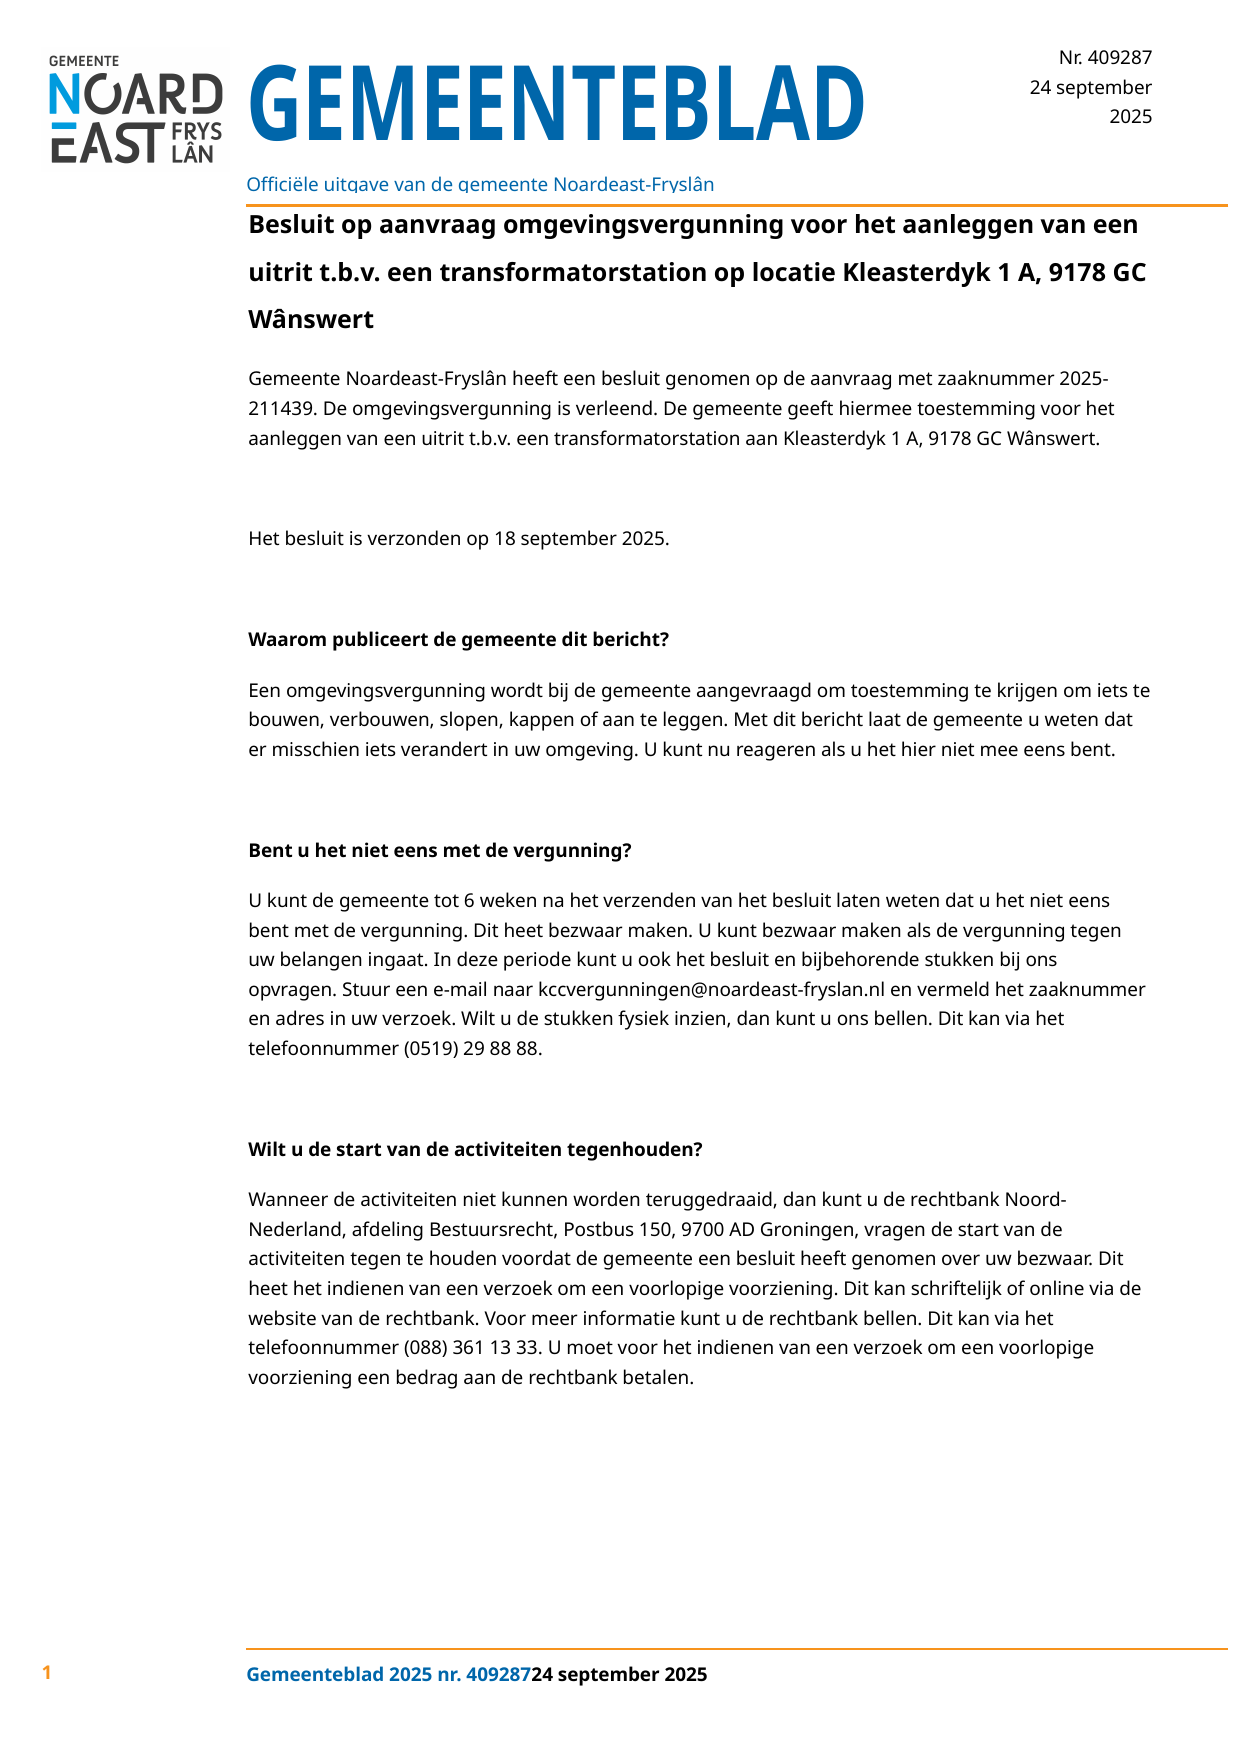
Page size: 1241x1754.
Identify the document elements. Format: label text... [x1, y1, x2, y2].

text Besluit op aanvraag omgevingsvergunning voor het aanleggen van een uitrit t.b.v. een transformatorstation op locatie Kleasterdyk 1 A, 9178 GC Wânswert [248, 207, 1152, 336]
text U kunt de gemeente tot 6 weken na het verzenden van het besluit laten weten dat u het niet eens bent met de vergunning. Dit heet bezwaar maken. U kunt bezwaar maken als de vergunning tegen uw belangen ingaat. In deze periode kunt u ook het besluit en bijbehorende stukken bij ons opvragen. Stuur een e-mail naar kccvergunningen@noardeast-fryslan.nl en vermeld het zaaknummer en adres in uw verzoek. Wilt u de stukken fysiek inzien, dan kunt u ons bellen. Dit kan via het telefoonnummer (0519) 29 88 88. [248, 887, 1152, 1061]
text Gemeente Noardeast-Fryslân heeft een besluit genomen op de aanvraag met zaaknummer 2025-211439. De omgevingsvergunning is verleend. De gemeente geeft hiermee toestemming voor het aanleggen van een uitrit t.b.v. een transformatorstation aan Kleasterdyk 1 A, 9178 GC Wânswert. [248, 366, 1152, 450]
text Wilt u de start van de activiteiten tegenhouden? [248, 1136, 1152, 1162]
text Een omgevingsvergunning wordt bij de gemeente aangevraagd om toestemming te krijgen om iets te bouwen, verbouwen, slopen, kappen of aan te leggen. Met dit bericht laat de gemeente u weten dat er misschien iets verandert in uw omgeving. U kunt nu reageren als u het hier niet mee eens bent. [248, 677, 1152, 762]
text Wanneer de activiteiten niet kunnen worden teruggedraaid, dan kunt u de rechtbank Noord-Nederland, afdeling Bestuursrecht, Postbus 150, 9700 AD Groningen, vragen de start van de activiteiten tegen te houden voordat de gemeente een besluit heeft genomen over uw bezwaar. Dit heet het indienen van een verzoek om een voorlopige voorziening. Dit kan schriftelijk of online via de website van de rechtbank. Voor meer informatie kunt u de rechtbank bellen. Dit kan via het telefoonnummer (088) 361 13 33. U moet voor het indienen van een verzoek om een voorlopige voorziening een bedrag aan de rechtbank betalen. [248, 1186, 1152, 1389]
text Bent u het niet eens met de vergunning? [248, 837, 1152, 862]
text Waarom publiceert de gemeente dit bericht? [248, 626, 1152, 652]
text Het besluit is verzonden op 18 september 2025. [248, 526, 1152, 551]
picture [41, 47, 231, 172]
